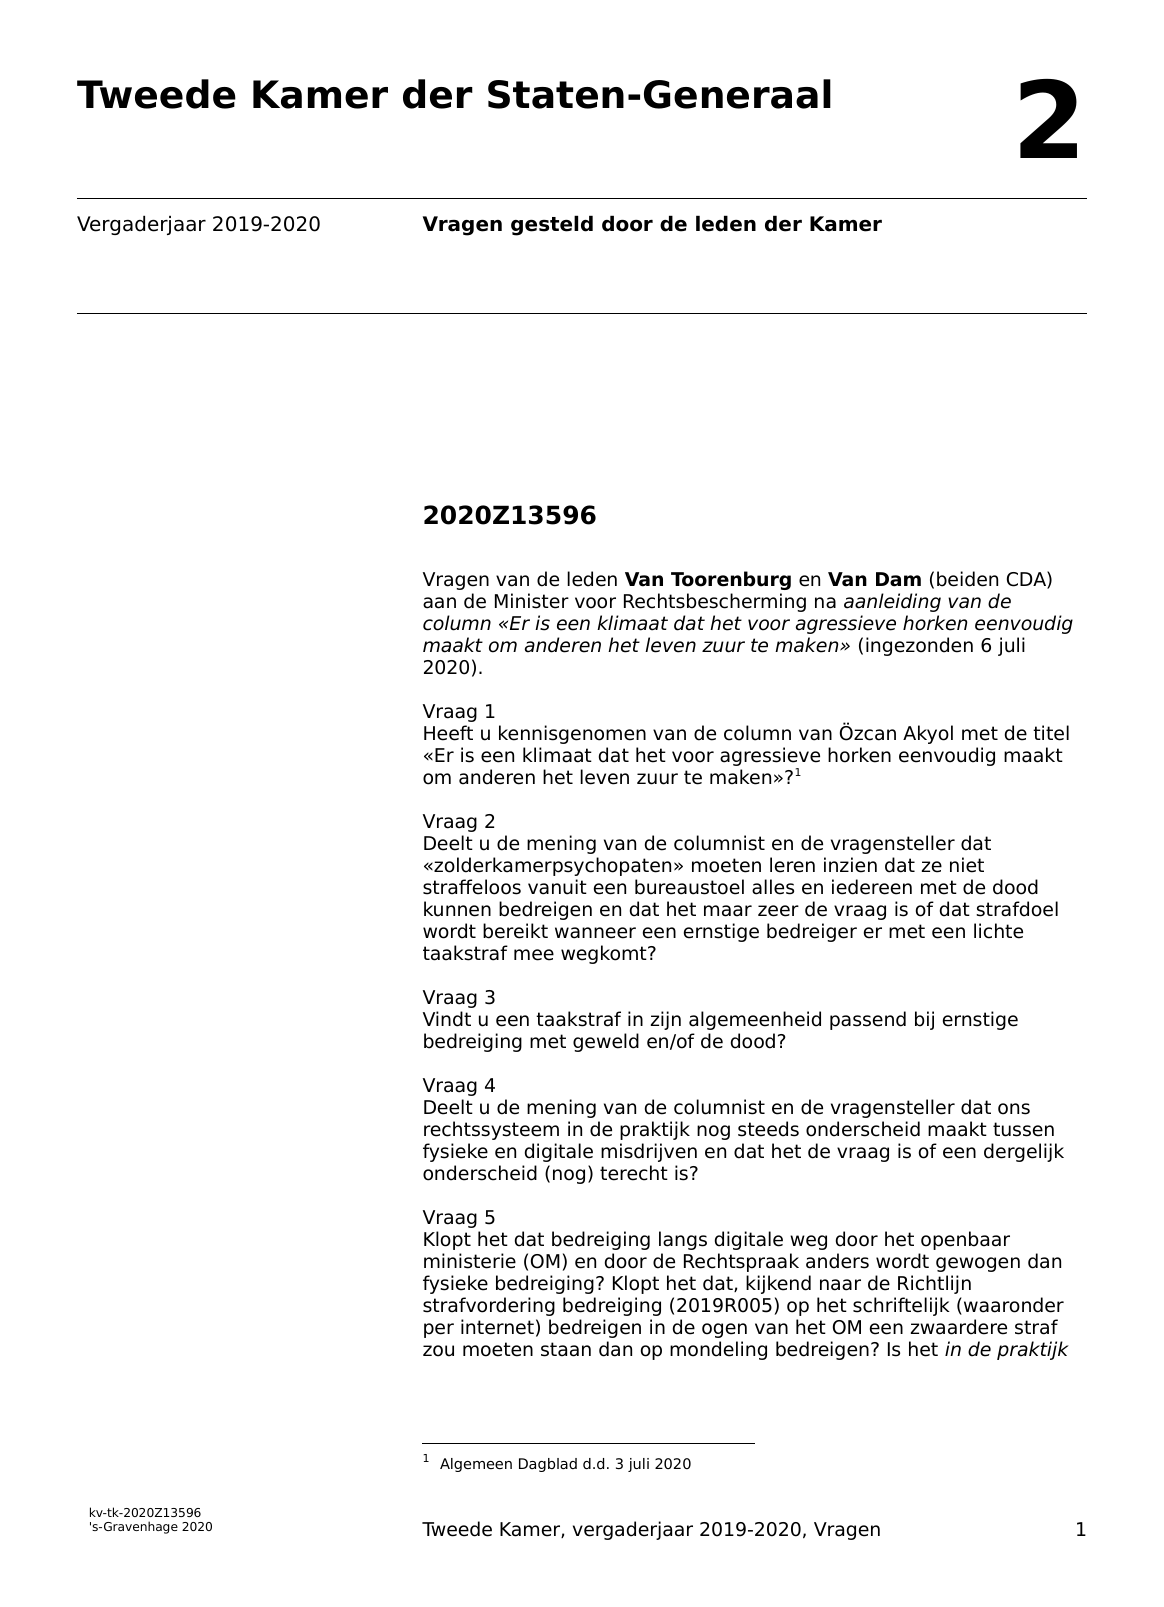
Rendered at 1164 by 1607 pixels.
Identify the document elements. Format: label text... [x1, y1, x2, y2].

text 2020Z13596 [422, 501, 1087, 531]
text Vraag 5 [422, 1207, 1087, 1229]
text Vragen van de leden Van Toorenburg en Van Dam (beiden CDA) aan de Minister voor Rechtsbescherming na aanleiding van de column «Er is een klimaat dat het voor agressieve horken eenvoudig maakt om anderen het leven zuur te maken» (ingezonden 6 juli 2020). [422, 569, 1087, 679]
text Vindt u een taakstraf in zijn algemeenheid passend bij ernstige bedreiging met geweld en/of de dood? [422, 1009, 1087, 1053]
table_cell Vragen gesteld door de leden der Kamer [422, 199, 1087, 313]
text kv-tk-2020Z13596 [88, 1506, 323, 1520]
table_header Tweede Kamer der Staten-Generaal [77, 59, 886, 198]
text Heeft u kennisgenomen van de column van Özcan Akyol met de titel «Er is een klimaat dat het voor agressieve horken eenvoudig maakt om anderen het leven zuur te maken»? [422, 723, 1087, 789]
table_header 2 [886, 59, 1087, 198]
text Vraag 4 [422, 1075, 1087, 1097]
text Vraag 1 [422, 701, 1087, 723]
table_cell Vergaderjaar 2019-2020 [77, 199, 422, 313]
text Deelt u de mening van de columnist en de vragensteller dat ons rechtssysteem in de praktijk nog steeds onderscheid maakt tussen fysieke en digitale misdrijven en dat het de vraag is of een dergelijk onderscheid (nog) terecht is? [422, 1097, 1087, 1185]
text Vraag 3 [422, 987, 1087, 1009]
text 's-Gravenhage 2020 [88, 1520, 323, 1534]
text Algemeen Dagblad d.d. 3 juli 2020 [422, 1452, 1087, 1474]
text Vraag 2 [422, 811, 1087, 833]
text Deelt u de mening van de columnist en de vragensteller dat «zolderkamerpsychopaten» moeten leren inzien dat ze niet straffeloos vanuit een bureaustoel alles en iedereen met de dood kunnen bedreigen en dat het maar zeer de vraag is of dat strafdoel wordt bereikt wanneer een ernstige bedreiger er met een lichte taakstraf mee wegkomt? [422, 833, 1087, 965]
text Klopt het dat bedreiging langs digitale weg door het openbaar ministerie (OM) en door de Rechtspraak anders wordt gewogen dan fysieke bedreiging? Klopt het dat, kijkend naar de Richtlijn strafvordering bedreiging (2019R005) op het schriftelijk (waaronder per internet) bedreigen in de ogen van het OM een zwaardere straf zou moeten staan dan op mondeling bedreigen? Is het in de praktijk [422, 1229, 1087, 1361]
